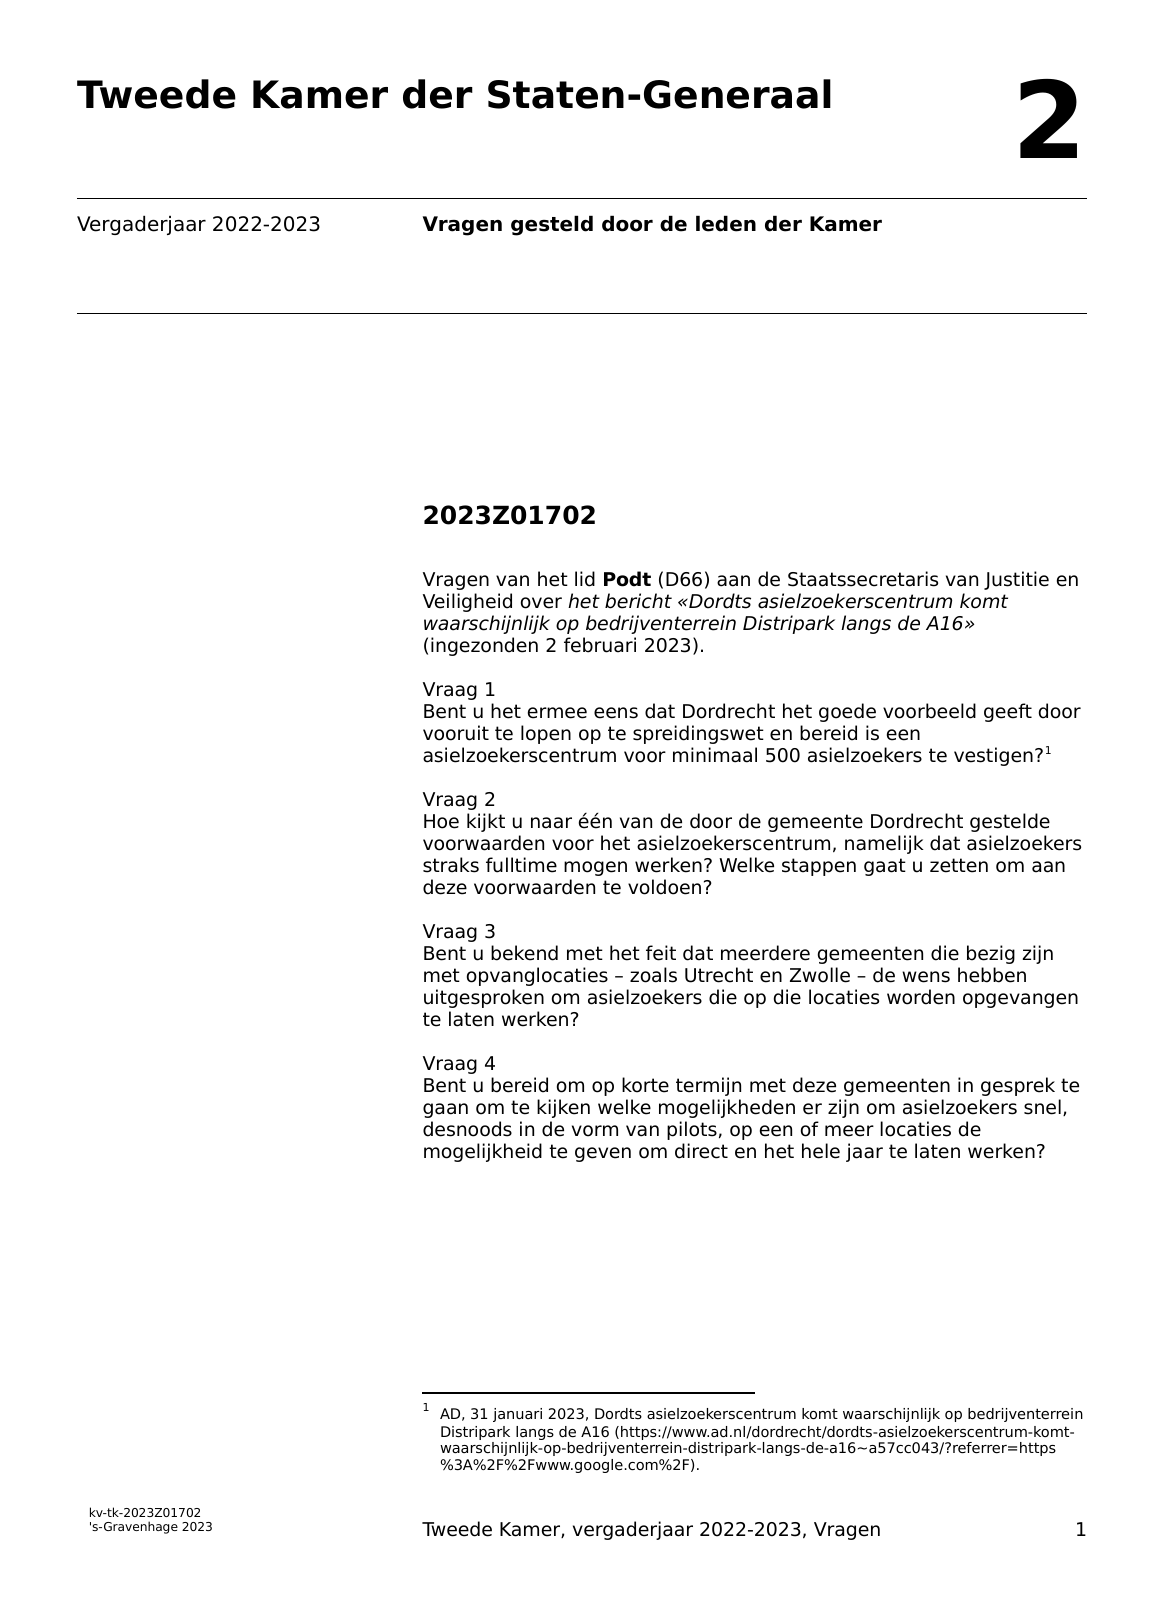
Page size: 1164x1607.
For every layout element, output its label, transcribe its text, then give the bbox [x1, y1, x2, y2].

table_cell Vergaderjaar 2022-2023 [77, 199, 422, 313]
text Vraag 1 [422, 679, 1087, 701]
table_header Tweede Kamer der Staten-Generaal [77, 59, 886, 198]
table_header 2 [886, 59, 1087, 198]
text Bent u bekend met het feit dat meerdere gemeenten die bezig zijn met opvanglocaties – zoals Utrecht en Zwolle – de wens hebben uitgesproken om asielzoekers die op die locaties worden opgevangen te laten werken? [422, 943, 1087, 1031]
table_cell Vragen gesteld door de leden der Kamer [422, 199, 1087, 313]
text 2023Z01702 [422, 501, 1087, 531]
text Bent u bereid om op korte termijn met deze gemeenten in gesprek te gaan om te kijken welke mogelijkheden er zijn om asielzoekers snel, desnoods in de vorm van pilots, op een of meer locaties de mogelijkheid te geven om direct en het hele jaar te laten werken? [422, 1075, 1087, 1163]
text Vraag 3 [422, 921, 1087, 943]
text Vragen van het lid Podt (D66) aan de Staatssecretaris van Justitie en Veiligheid over het bericht «Dordts asielzoekerscentrum komt waarschijnlijk op bedrijventerrein Distripark langs de A16» (ingezonden 2 februari 2023). [422, 569, 1087, 657]
text Vraag 4 [422, 1053, 1087, 1075]
text Bent u het ermee eens dat Dordrecht het goede voorbeeld geeft door vooruit te lopen op te spreidingswet en bereid is een asielzoekerscentrum voor minimaal 500 asielzoekers te vestigen? [422, 701, 1087, 767]
text Hoe kijkt u naar één van de door de gemeente Dordrecht gestelde voorwaarden voor het asielzoekerscentrum, namelijk dat asielzoekers straks fulltime mogen werken? Welke stappen gaat u zetten om aan deze voorwaarden te voldoen? [422, 811, 1087, 899]
text kv-tk-2023Z01702 [88, 1506, 323, 1520]
text 's-Gravenhage 2023 [88, 1520, 323, 1534]
text Vraag 2 [422, 789, 1087, 811]
text AD, 31 januari 2023, Dordts asielzoekerscentrum komt waarschijnlijk op bedrijventerrein Distripark langs de A16 (https://www.ad.nl/dordrecht/dordts-asielzoekerscentrum-komt-waarschijnlijk-op-bedrijventerrein-distripark-langs-de-a16~a57cc043/?referrer=https%3A%2F%2Fwww.google.com%2F). [422, 1402, 1087, 1474]
